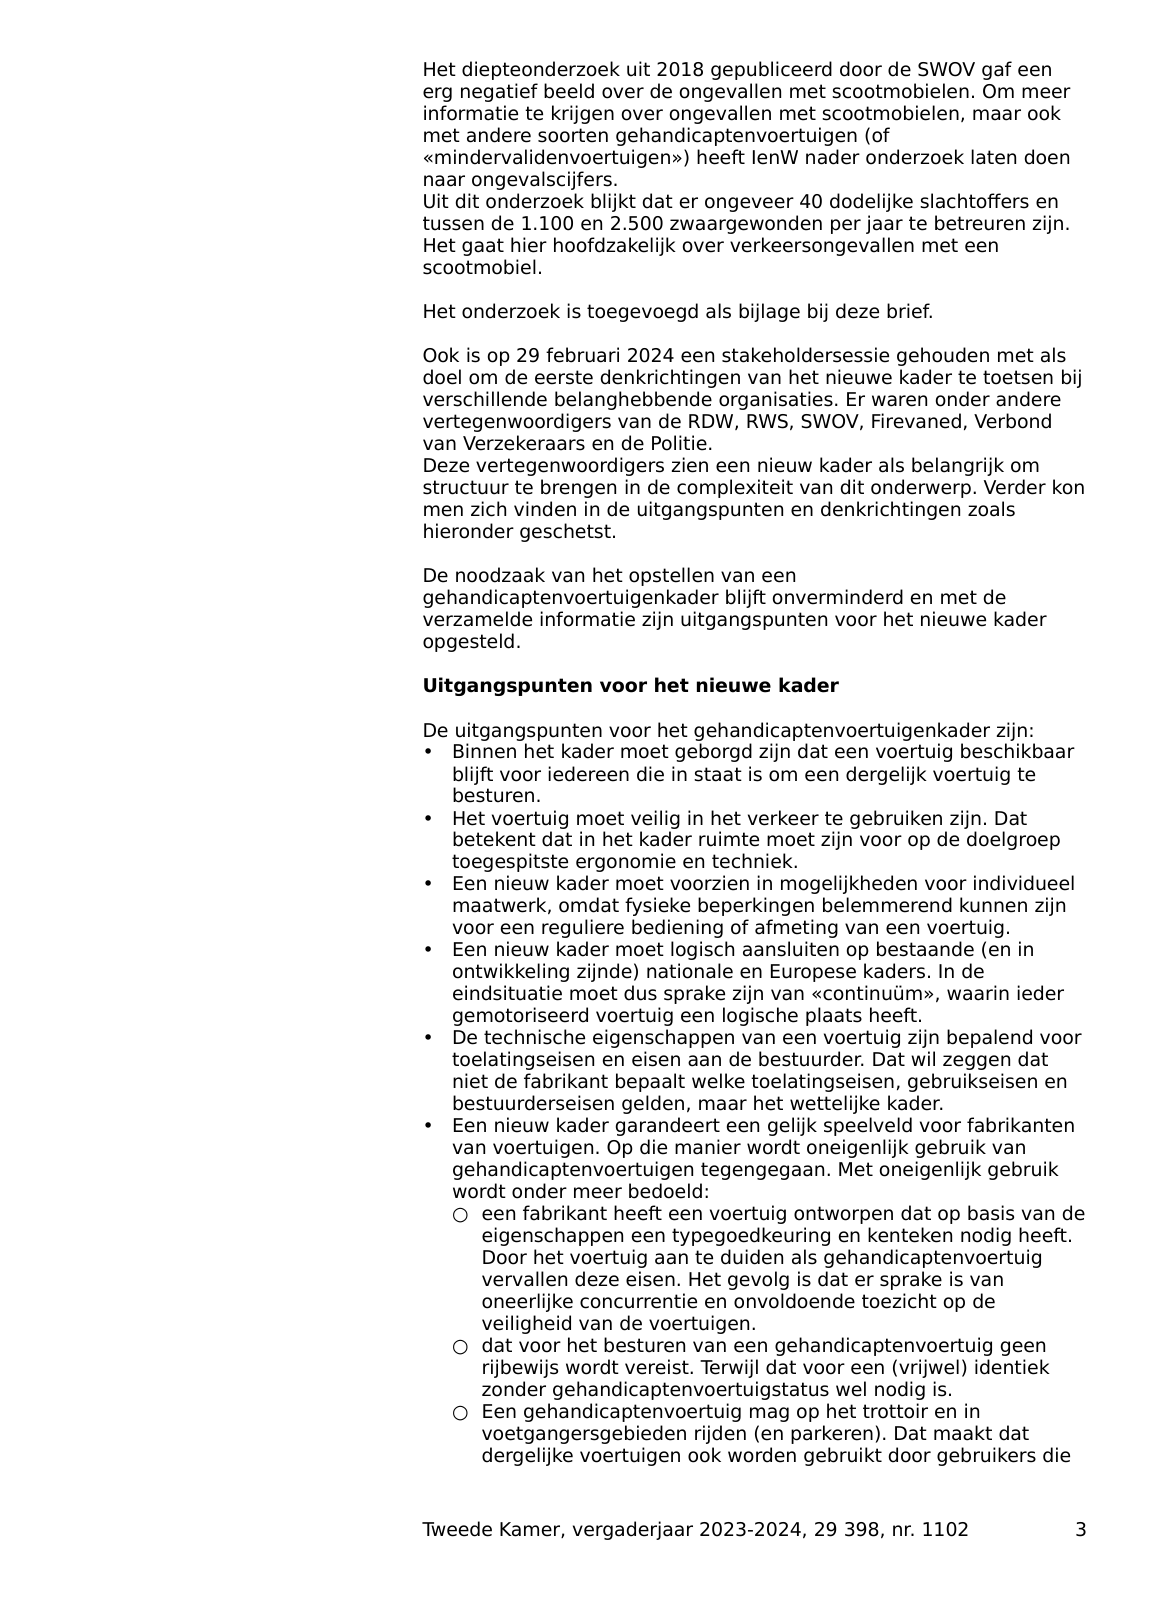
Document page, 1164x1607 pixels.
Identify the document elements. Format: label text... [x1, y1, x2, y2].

text • De technische eigenschappen van een voertuig zijn bepalend voor toelatingseisen en eisen aan de bestuurder. Dat wil zeggen dat niet de fabrikant bepaalt welke toelatingseisen, gebruikseisen en bestuurderseisen gelden, maar het wettelijke kader. [422, 1027, 1087, 1115]
text De uitgangspunten voor het gehandicaptenvoertuigenkader zijn: [422, 719, 1087, 741]
text • Een nieuw kader moet logisch aansluiten op bestaande (en in ontwikkeling zijnde) nationale en Europese kaders. In de eindsituatie moet dus sprake zijn van «continuüm», waarin ieder gemotoriseerd voertuig een logische plaats heeft. [422, 939, 1087, 1027]
text Het onderzoek is toegevoegd als bijlage bij deze brief. [422, 301, 1087, 323]
text De noodzaak van het opstellen van een gehandicaptenvoertuigenkader blijft onverminderd en met de verzamelde informatie zijn uitgangspunten voor het nieuwe kader opgesteld. [422, 565, 1087, 653]
text ○ een fabrikant heeft een voertuig ontworpen dat op basis van de eigenschappen een typegoedkeuring en kenteken nodig heeft. Door het voertuig aan te duiden als gehandicaptenvoertuig vervallen deze eisen. Het gevolg is dat er sprake is van oneerlijke concurrentie en onvoldoende toezicht op de veiligheid van de voertuigen. [452, 1203, 1087, 1335]
text • Een nieuw kader garandeert een gelijk speelveld voor fabrikanten van voertuigen. Op die manier wordt oneigenlijk gebruik van gehandicaptenvoertuigen tegengegaan. Met oneigenlijk gebruik wordt onder meer bedoeld: [422, 1115, 1087, 1203]
text Het diepteonderzoek uit 2018 gepubliceerd door de SWOV gaf een erg negatief beeld over de ongevallen met scootmobielen. Om meer informatie te krijgen over ongevallen met scootmobielen, maar ook met andere soorten gehandicaptenvoertuigen (of «mindervalidenvoertuigen») heeft IenW nader onderzoek laten doen naar ongevalscijfers. [422, 59, 1087, 191]
text ○ Een gehandicaptenvoertuig mag op het trottoir en in voetgangersgebieden rijden (en parkeren). Dat maakt dat dergelijke voertuigen ook worden gebruikt door gebruikers die [452, 1401, 1087, 1467]
text Deze vertegenwoordigers zien een nieuw kader als belangrijk om structuur te brengen in de complexiteit van dit onderwerp. Verder kon men zich vinden in de uitgangspunten en denkrichtingen zoals hieronder geschetst. [422, 455, 1087, 543]
subtitle Uitgangspunten voor het nieuwe kader [422, 675, 1087, 697]
text Ook is op 29 februari 2024 een stakeholdersessie gehouden met als doel om de eerste denkrichtingen van het nieuwe kader te toetsen bij verschillende belanghebbende organisaties. Er waren onder andere vertegenwoordigers van de RDW, RWS, SWOV, Firevaned, Verbond van Verzekeraars en de Politie. [422, 345, 1087, 455]
text Uit dit onderzoek blijkt dat er ongeveer 40 dodelijke slachtoffers en tussen de 1.100 en 2.500 zwaargewonden per jaar te betreuren zijn. Het gaat hier hoofdzakelijk over verkeersongevallen met een scootmobiel. [422, 191, 1087, 279]
text ○ dat voor het besturen van een gehandicaptenvoertuig geen rijbewijs wordt vereist. Terwijl dat voor een (vrijwel) identiek zonder gehandicaptenvoertuigstatus wel nodig is. [452, 1335, 1087, 1401]
text • Een nieuw kader moet voorzien in mogelijkheden voor individueel maatwerk, omdat fysieke beperkingen belemmerend kunnen zijn voor een reguliere bediening of afmeting van een voertuig. [422, 873, 1087, 939]
text • Binnen het kader moet geborgd zijn dat een voertuig beschikbaar blijft voor iedereen die in staat is om een dergelijk voertuig te besturen. [422, 741, 1087, 807]
text • Het voertuig moet veilig in het verkeer te gebruiken zijn. Dat betekent dat in het kader ruimte moet zijn voor op de doelgroep toegespitste ergonomie en techniek. [422, 807, 1087, 873]
